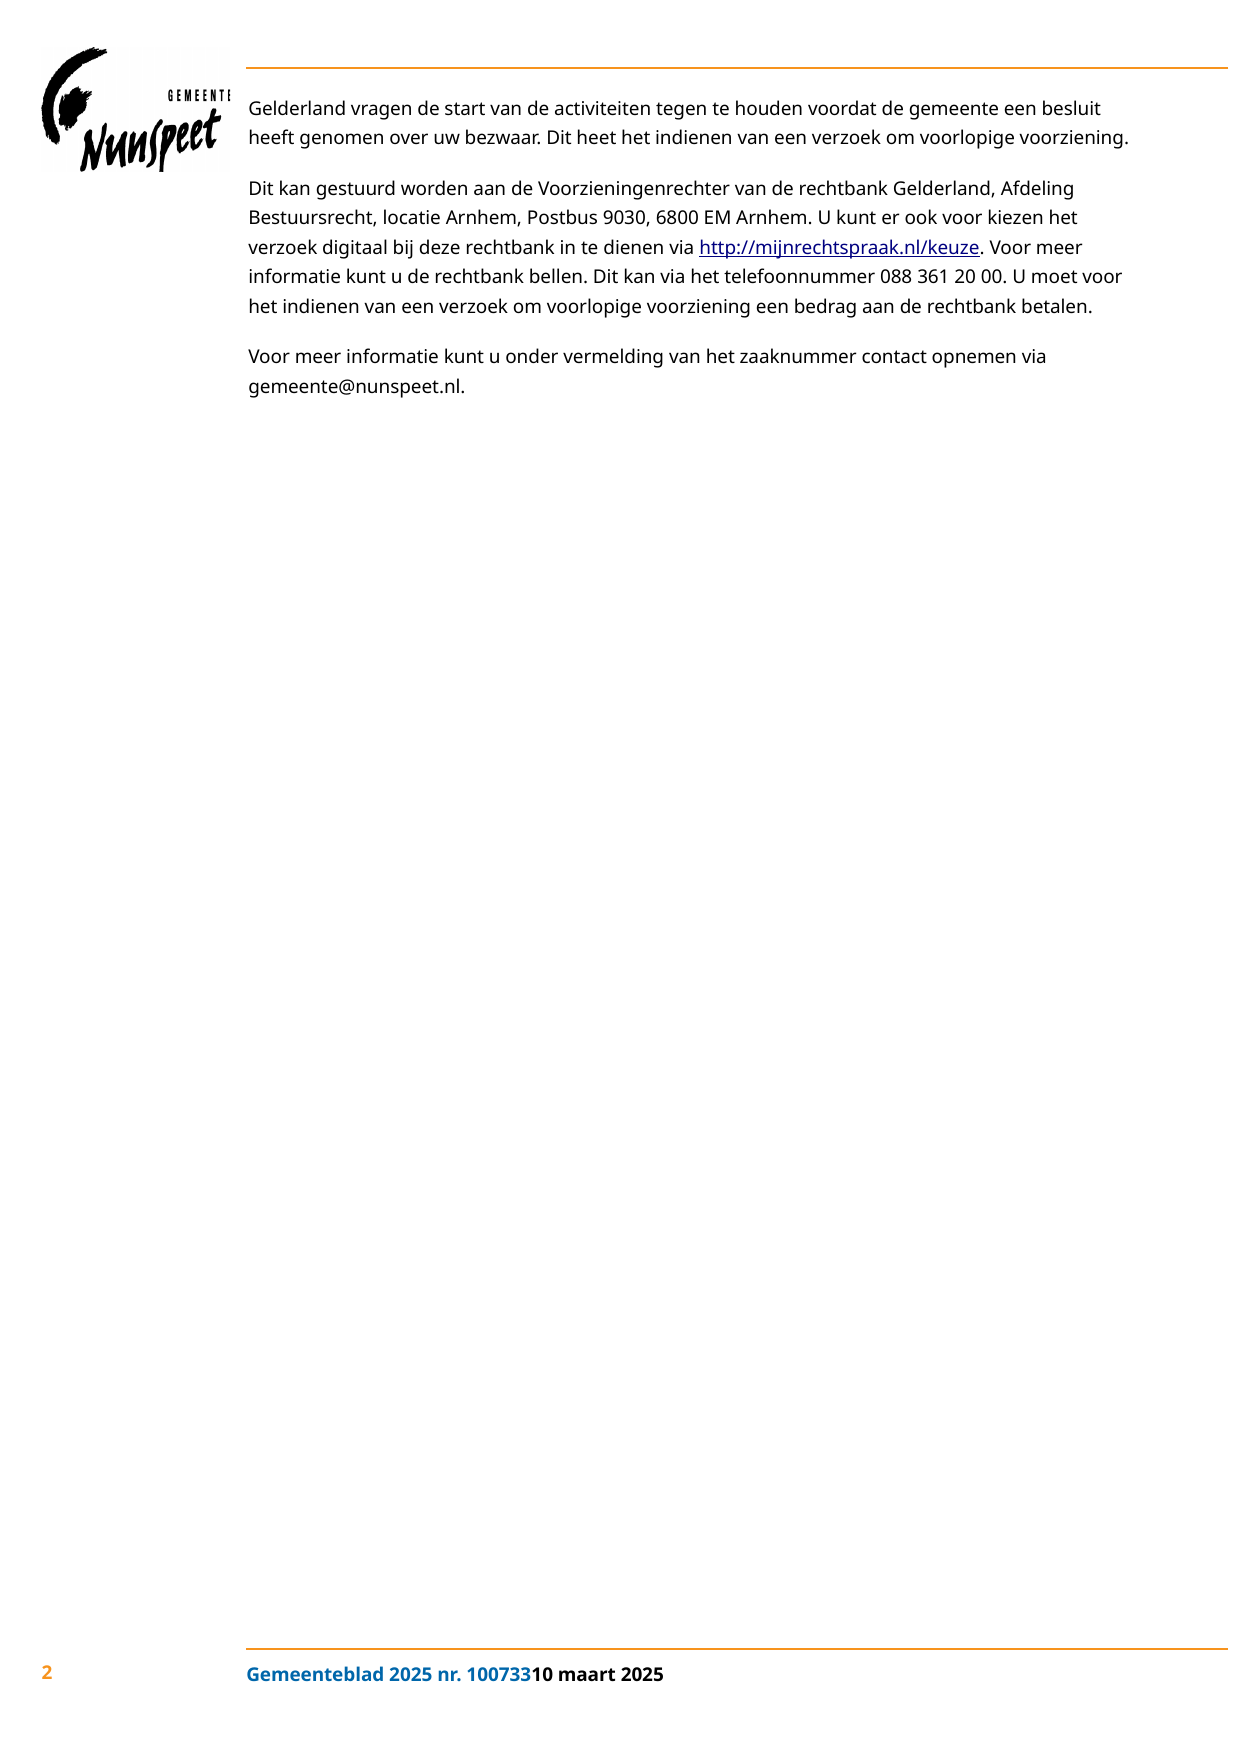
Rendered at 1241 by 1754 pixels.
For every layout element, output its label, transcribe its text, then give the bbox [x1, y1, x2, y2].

text Gelderland vragen de start van de activiteiten tegen te houden voordat de gemeente een besluit heeft genomen over uw bezwaar. Dit heet het indienen van een verzoek om voorlopige voorziening. [248, 95, 1152, 150]
picture [41, 47, 231, 172]
text Voor meer informatie kunt u onder vermelding van het zaaknummer contact opnemen via gemeente@nunspeet.nl. [248, 343, 1152, 399]
text Dit kan gestuurd worden aan de Voorzieningenrechter van de rechtbank Gelderland, Afdeling Bestuursrecht, locatie Arnhem, Postbus 9030, 6800 EM Arnhem. U kunt er ook voor kiezen het verzoek digitaal bij deze rechtbank in te dienen via http://mijnrechtspraak.nl/keuze. Voor meer informatie kunt u de rechtbank bellen. Dit kan via het telefoonnummer 088 361 20 00. U moet voor het indienen van een verzoek om voorlopige voorziening een bedrag aan de rechtbank betalen. [248, 175, 1152, 319]
